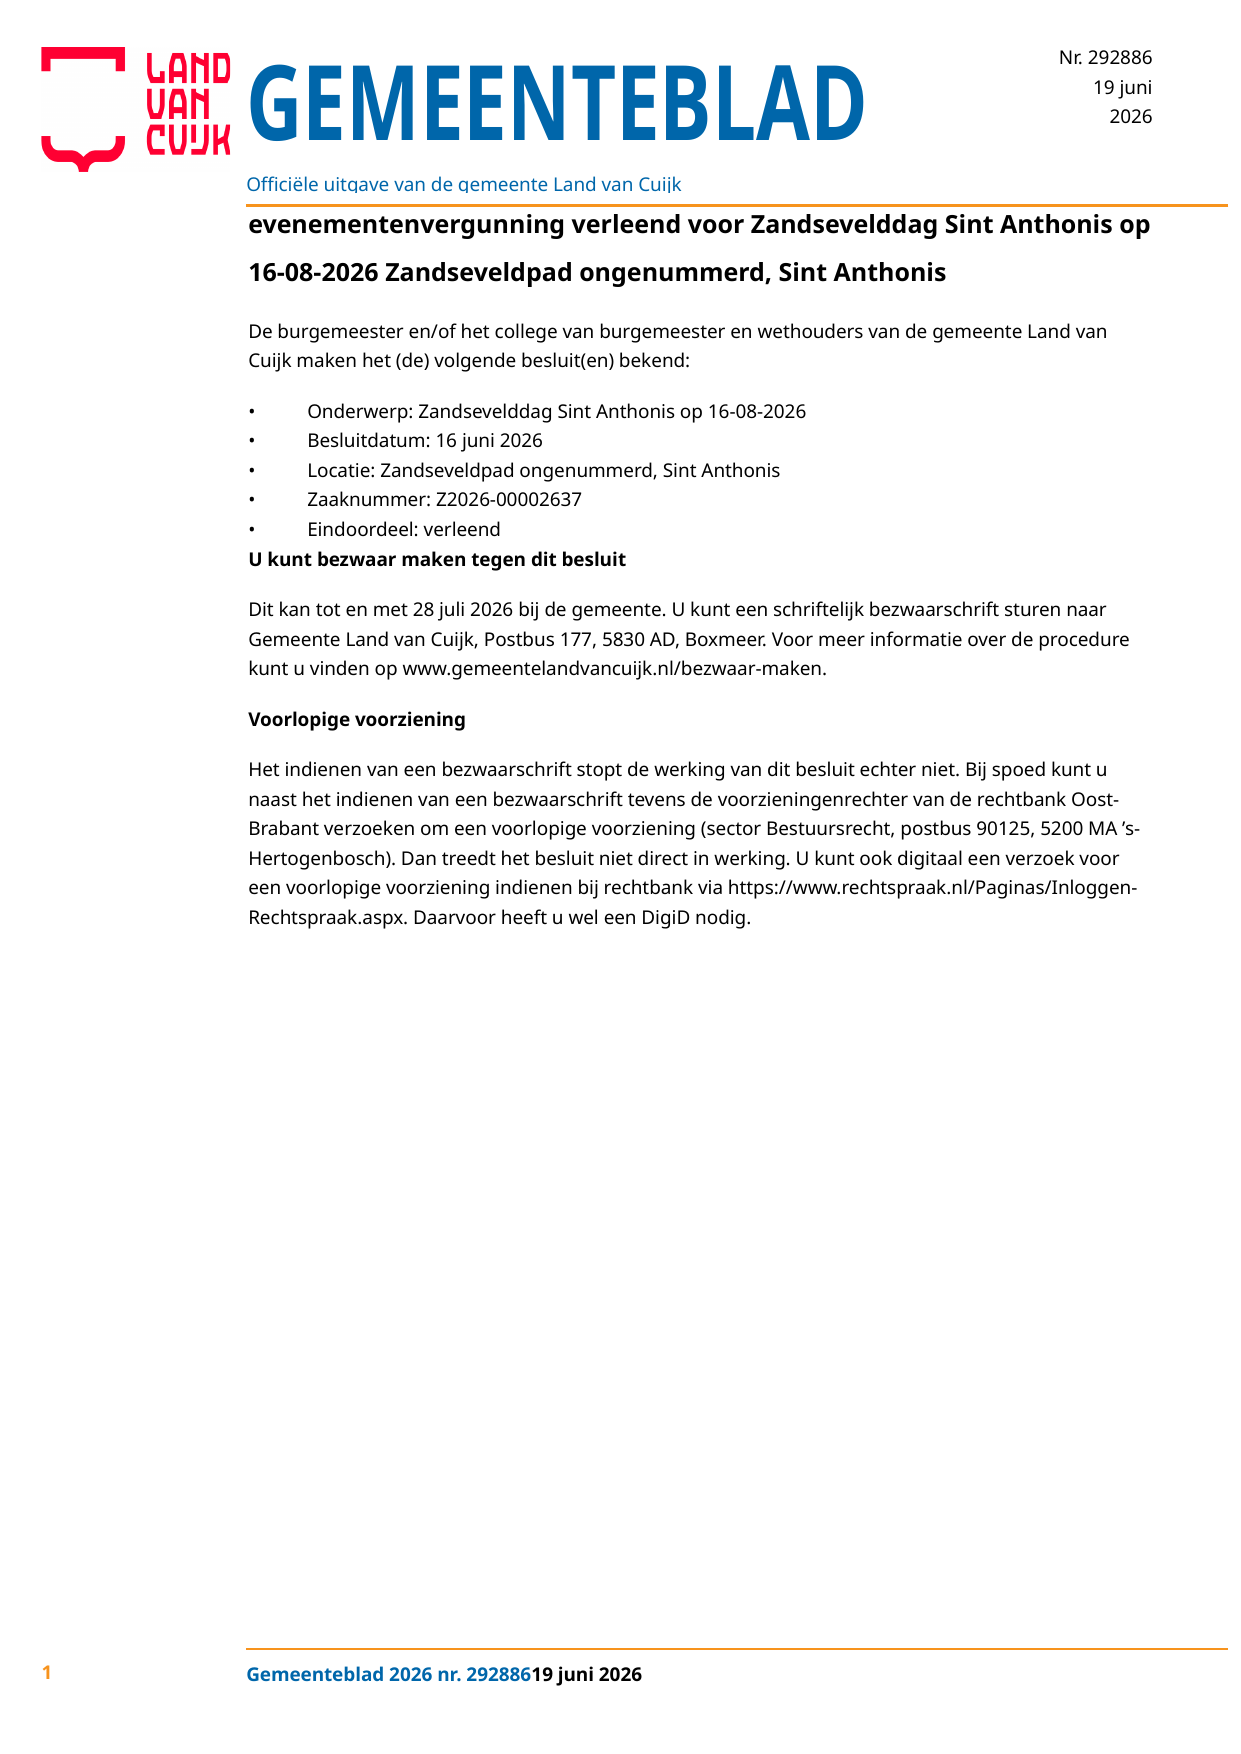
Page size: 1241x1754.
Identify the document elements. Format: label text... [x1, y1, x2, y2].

list Besluitdatum: 16 juni 2026 [248, 427, 1152, 453]
list Eindoordeel: verleend [248, 516, 1152, 542]
list Zaaknummer: Z2026-00002637 [248, 487, 1152, 512]
picture [41, 47, 231, 172]
text Het indienen van een bezwaarschrift stopt de werking van dit besluit echter niet. Bij spoed kunt u naast het indienen van een bezwaarschrift tevens de voorzieningenrechter van de rechtbank Oost-Brabant verzoeken om een voorlopige voorziening (sector Bestuursrecht, postbus 90125, 5200 MA ’s-Hertogenbosch). Dan treedt het besluit niet direct in werking. U kunt ook digitaal een verzoek voor een voorlopige voorziening indienen bij rechtbank via https://www.rechtspraak.nl/Paginas/Inloggen-Rechtspraak.aspx. Daarvoor heeft u wel een DigiD nodig. [248, 756, 1152, 930]
text Voorlopige voorziening [248, 706, 1152, 732]
list Onderwerp: Zandsevelddag Sint Anthonis op 16-08-2026 [248, 398, 1152, 424]
text evenementenvergunning verleend voor Zandsevelddag Sint Anthonis op 16-08-2026 Zandseveldpad ongenummerd, Sint Anthonis [248, 207, 1152, 288]
list Locatie: Zandseveldpad ongenummerd, Sint Anthonis [248, 457, 1152, 483]
text De burgemeester en/of het college van burgemeester en wethouders van de gemeente Land van Cuijk maken het (de) volgende besluit(en) bekend: [248, 318, 1152, 373]
text U kunt bezwaar maken tegen dit besluit [248, 546, 1152, 572]
text Dit kan tot en met 28 juli 2026 bij de gemeente. U kunt een schriftelijk bezwaarschrift sturen naar Gemeente Land van Cuijk, Postbus 177, 5830 AD, Boxmeer. Voor meer informatie over de procedure kunt u vinden op www.gemeentelandvancuijk.nl/bezwaar-maken. [248, 596, 1152, 681]
